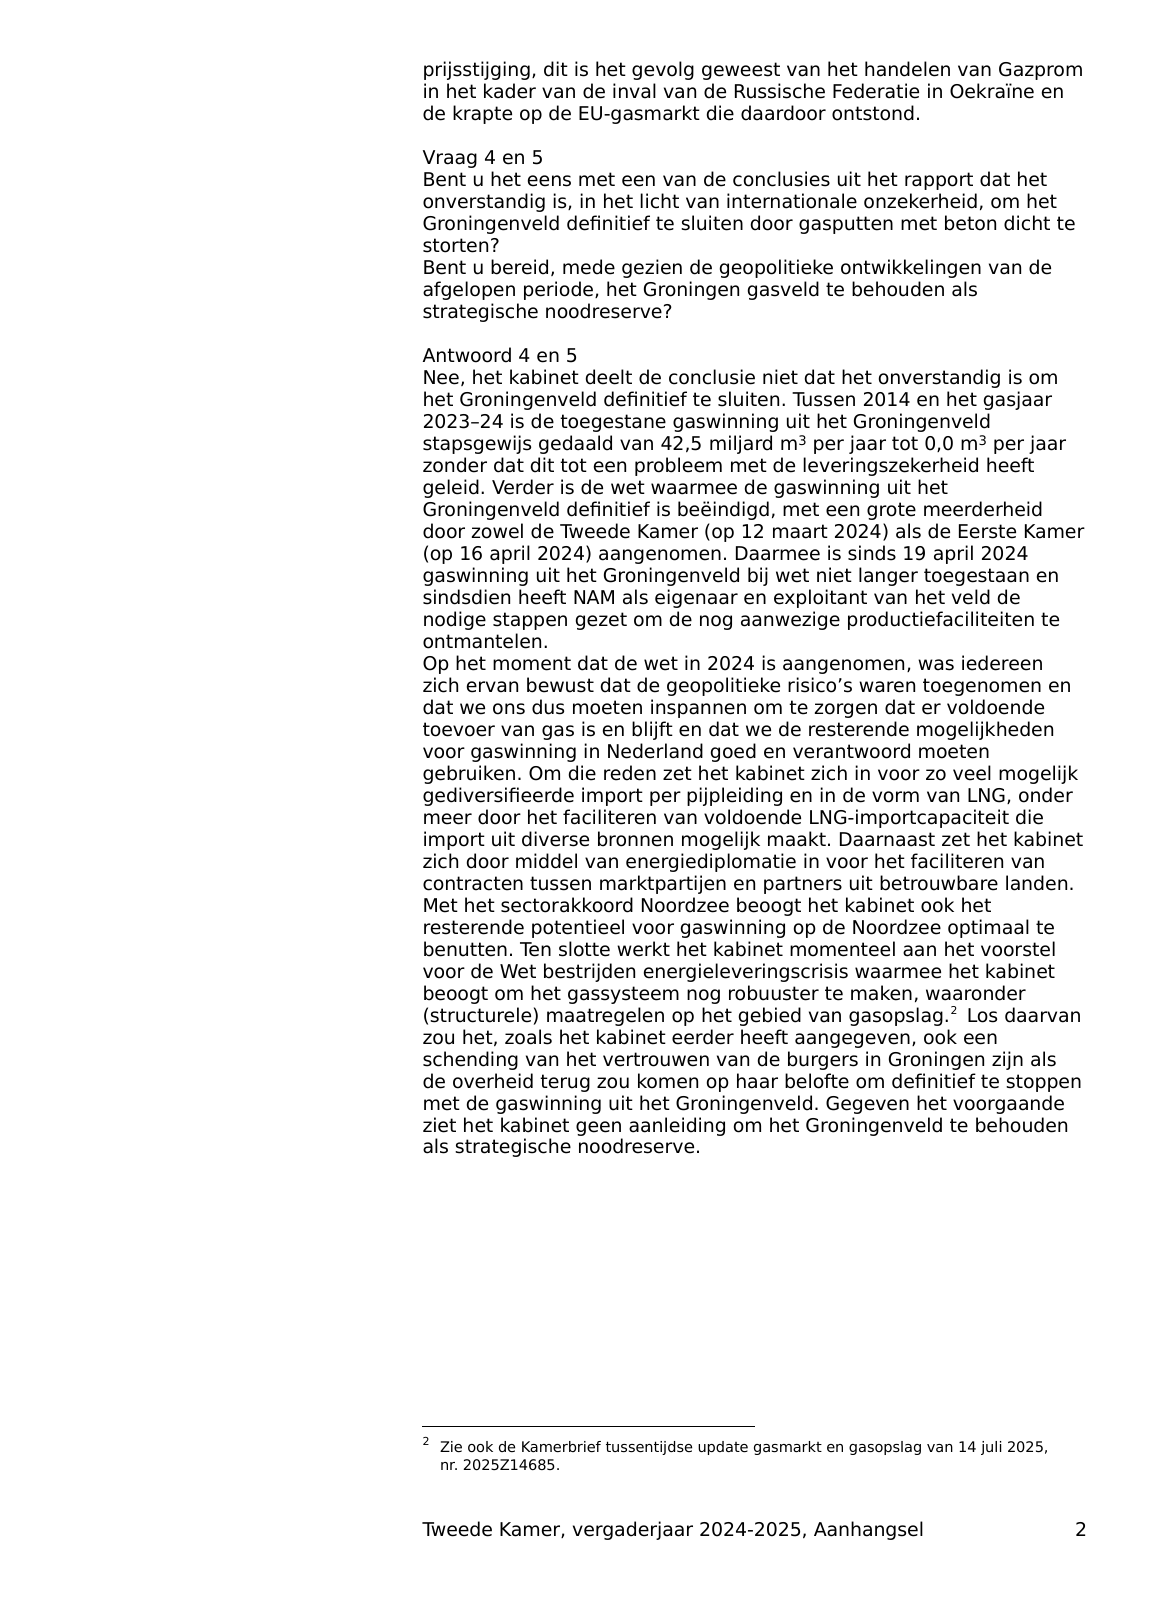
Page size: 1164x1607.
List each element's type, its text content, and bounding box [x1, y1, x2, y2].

text prijsstijging, dit is het gevolg geweest van het handelen van Gazprom in het kader van de inval van de Russische Federatie in Oekraïne en de krapte op de EU-gasmarkt die daardoor ontstond. [422, 59, 1087, 125]
text Bent u bereid, mede gezien de geopolitieke ontwikkelingen van de afgelopen periode, het Groningen gasveld te behouden als strategische noodreserve? [422, 257, 1087, 323]
text Zie ook de Kamerbrief tussentijdse update gasmarkt en gasopslag van 14 juli 2025, nr. 2025Z14685. [422, 1435, 1087, 1474]
text Nee, het kabinet deelt de conclusie niet dat het onverstandig is om het Groningenveld definitief te sluiten. Tussen 2014 en het gasjaar 2023–24 is de toegestane gaswinning uit het Groningenveld stapsgewijs gedaald van 42,5 miljard m3 per jaar tot 0,0 m3 per jaar zonder dat dit tot een probleem met de leveringszekerheid heeft geleid. Verder is de wet waarmee de gaswinning uit het Groningenveld definitief is beëindigd, met een grote meerderheid door zowel de Tweede Kamer (op 12 maart 2024) als de Eerste Kamer (op 16 april 2024) aangenomen. Daarmee is sinds 19 april 2024 gaswinning uit het Groningenveld bij wet niet langer toegestaan en sindsdien heeft NAM als eigenaar en exploitant van het veld de nodige stappen gezet om de nog aanwezige productiefaciliteiten te ontmantelen. [422, 367, 1087, 653]
text Op het moment dat de wet in 2024 is aangenomen, was iedereen zich ervan bewust dat de geopolitieke risico’s waren toegenomen en dat we ons dus moeten inspannen om te zorgen dat er voldoende toevoer van gas is en blijft en dat we de resterende mogelijkheden voor gaswinning in Nederland goed en verantwoord moeten gebruiken. Om die reden zet het kabinet zich in voor zo veel mogelijk gediversifieerde import per pijpleiding en in de vorm van LNG, onder meer door het faciliteren van voldoende LNG-importcapaciteit die import uit diverse bronnen mogelijk maakt. Daarnaast zet het kabinet zich door middel van energiediplomatie in voor het faciliteren van contracten tussen marktpartijen en partners uit betrouwbare landen. Met het sectorakkoord Noordzee beoogt het kabinet ook het resterende potentieel voor gaswinning op de Noordzee optimaal te benutten. Ten slotte werkt het kabinet momenteel aan het voorstel voor de Wet bestrijden energieleveringscrisis waarmee het kabinet beoogt om het gassysteem nog robuuster te maken, waaronder (structurele) maatregelen op het gebied van gasopslag. Los daarvan zou het, zoals het kabinet eerder heeft aangegeven, ook een schending van het vertrouwen van de burgers in Groningen zijn als de overheid terug zou komen op haar belofte om definitief te stoppen met de gaswinning uit het Groningenveld. Gegeven het voorgaande ziet het kabinet geen aanleiding om het Groningenveld te behouden als strategische noodreserve. [422, 653, 1087, 1158]
text Bent u het eens met een van de conclusies uit het rapport dat het onverstandig is, in het licht van internationale onzekerheid, om het Groningenveld definitief te sluiten door gasputten met beton dicht te storten? [422, 169, 1087, 257]
text Antwoord 4 en 5 [422, 345, 1087, 367]
text Vraag 4 en 5 [422, 147, 1087, 169]
